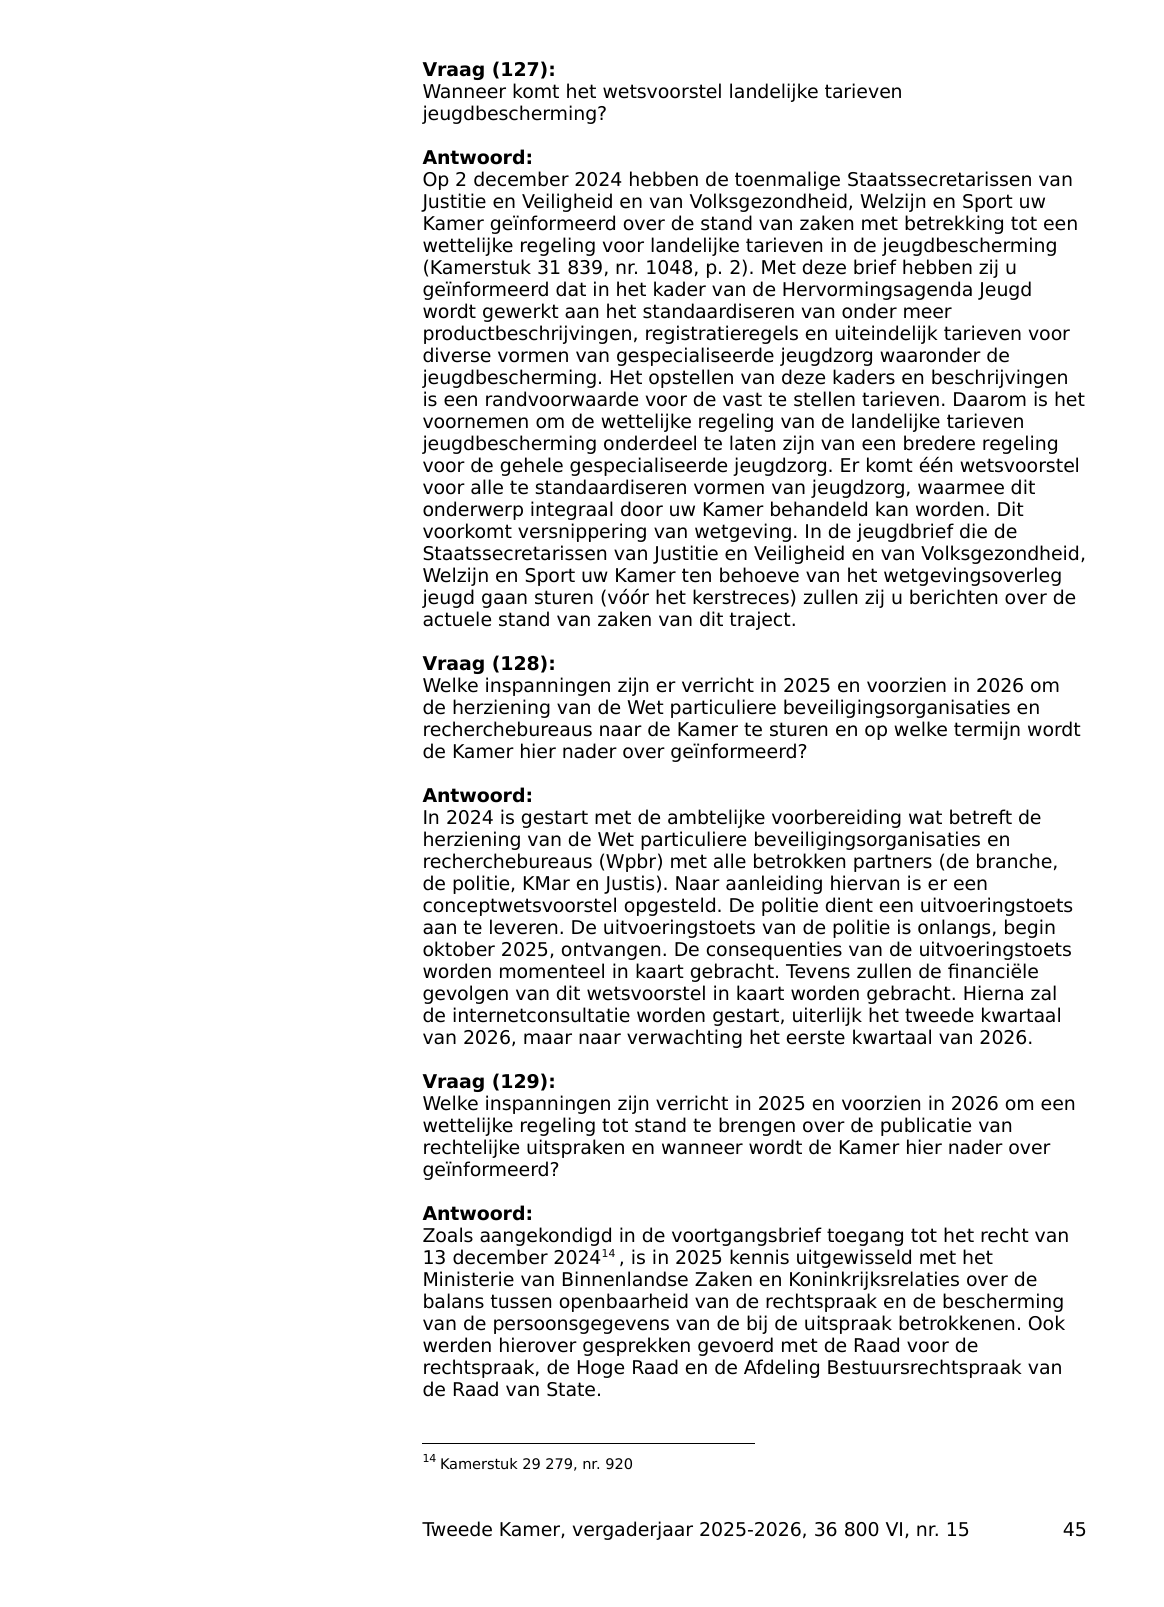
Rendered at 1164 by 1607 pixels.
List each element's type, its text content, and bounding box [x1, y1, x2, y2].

text Welke inspanningen zijn verricht in 2025 en voorzien in 2026 om een wettelijke regeling tot stand te brengen over de publicatie van rechtelijke uitspraken en wanneer wordt de Kamer hier nader over geïnformeerd? [422, 1093, 1087, 1181]
text Antwoord: [422, 147, 1087, 169]
text Wanneer komt het wetsvoorstel landelijke tarieven jeugdbescherming? [422, 81, 1087, 125]
text Vraag (128): [422, 653, 1087, 675]
text Kamerstuk 29 279, nr. 920 [422, 1452, 1087, 1474]
text Zoals aangekondigd in de voortgangsbrief toegang tot het recht van 13 december 2024, is in 2025 kennis uitgewisseld met het Ministerie van Binnenlandse Zaken en Koninkrijksrelaties over de balans tussen openbaarheid van de rechtspraak en de bescherming van de persoonsgegevens van de bij de uitspraak betrokkenen. Ook werden hierover gesprekken gevoerd met de Raad voor de rechtspraak, de Hoge Raad en de Afdeling Bestuursrechtspraak van de Raad van State. [422, 1225, 1087, 1401]
text Vraag (129): [422, 1071, 1087, 1093]
text Welke inspanningen zijn er verricht in 2025 en voorzien in 2026 om de herziening van de Wet particuliere beveiligingsorganisaties en recherchebureaus naar de Kamer te sturen en op welke termijn wordt de Kamer hier nader over geïnformeerd? [422, 675, 1087, 763]
text Op 2 december 2024 hebben de toenmalige Staatssecretarissen van Justitie en Veiligheid en van Volksgezondheid, Welzijn en Sport uw Kamer geïnformeerd over de stand van zaken met betrekking tot een wettelijke regeling voor landelijke tarieven in de jeugdbescherming (Kamerstuk 31 839, nr. 1048, p. 2). Met deze brief hebben zij u geïnformeerd dat in het kader van de Hervormingsagenda Jeugd wordt gewerkt aan het standaardiseren van onder meer productbeschrijvingen, registratieregels en uiteindelijk tarieven voor diverse vormen van gespecialiseerde jeugdzorg waaronder de jeugdbescherming. Het opstellen van deze kaders en beschrijvingen is een randvoorwaarde voor de vast te stellen tarieven. Daarom is het voornemen om de wettelijke regeling van de landelijke tarieven jeugdbescherming onderdeel te laten zijn van een bredere regeling voor de gehele gespecialiseerde jeugdzorg. Er komt één wetsvoorstel voor alle te standaardiseren vormen van jeugdzorg, waarmee dit onderwerp integraal door uw Kamer behandeld kan worden. Dit voorkomt versnippering van wetgeving. In de jeugdbrief die de Staatssecretarissen van Justitie en Veiligheid en van Volksgezondheid, Welzijn en Sport uw Kamer ten behoeve van het wetgevingsoverleg jeugd gaan sturen (vóór het kerstreces) zullen zij u berichten over de actuele stand van zaken van dit traject. [422, 169, 1087, 631]
text Antwoord: [422, 1203, 1087, 1225]
text Vraag (127): [422, 59, 1087, 81]
text Antwoord: [422, 785, 1087, 807]
text In 2024 is gestart met de ambtelijke voorbereiding wat betreft de herziening van de Wet particuliere beveiligingsorganisaties en recherchebureaus (Wpbr) met alle betrokken partners (de branche, de politie, KMar en Justis). Naar aanleiding hiervan is er een conceptwetsvoorstel opgesteld. De politie dient een uitvoeringstoets aan te leveren. De uitvoeringstoets van de politie is onlangs, begin oktober 2025, ontvangen. De consequenties van de uitvoeringstoets worden momenteel in kaart gebracht. Tevens zullen de financiële gevolgen van dit wetsvoorstel in kaart worden gebracht. Hierna zal de internetconsultatie worden gestart, uiterlijk het tweede kwartaal van 2026, maar naar verwachting het eerste kwartaal van 2026. [422, 807, 1087, 1049]
